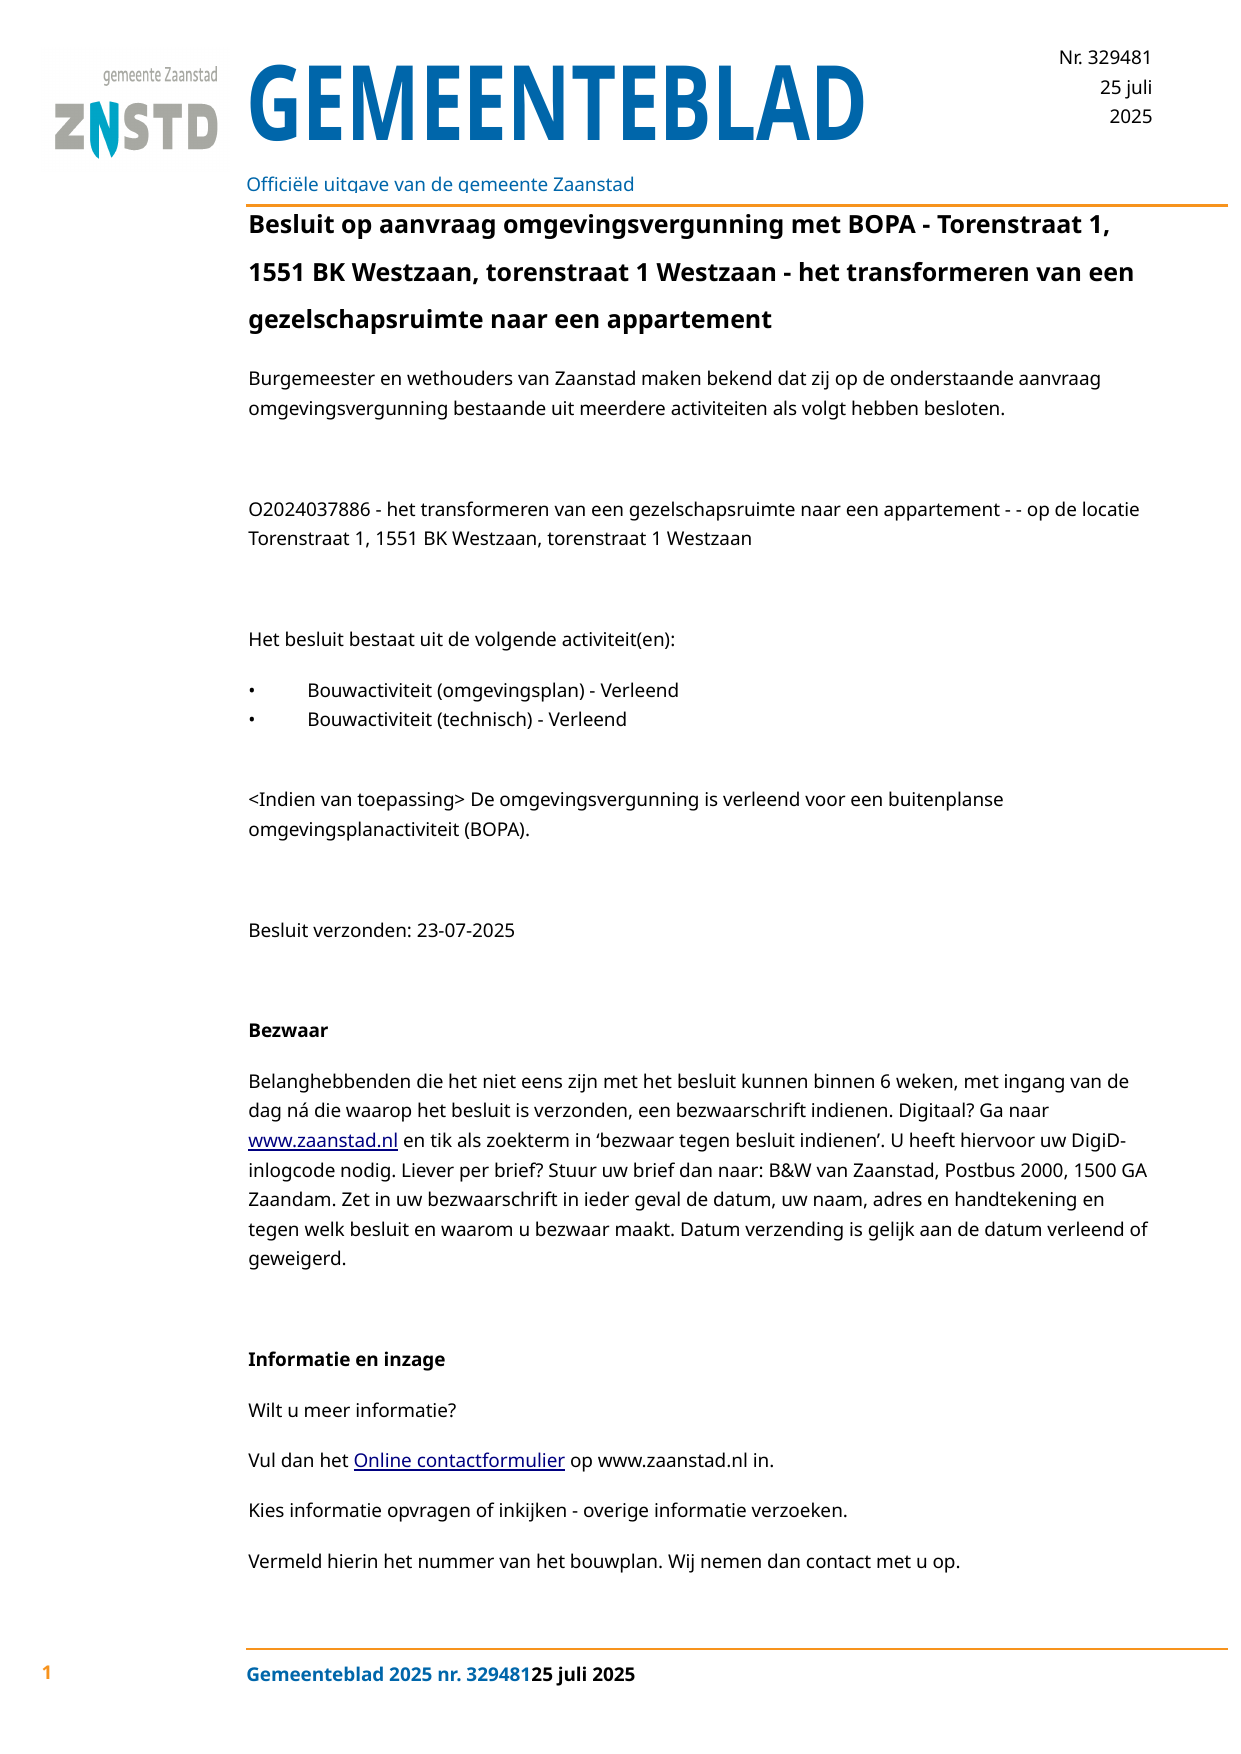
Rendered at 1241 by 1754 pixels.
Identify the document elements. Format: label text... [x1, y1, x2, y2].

text Besluit verzonden: 23-07-2025 [248, 917, 1152, 942]
text <Indien van toepassing> De omgevingsvergunning is verleend voor een buitenplanse omgevingsplanactiviteit (BOPA). [248, 786, 1152, 842]
list Bouwactiviteit (technisch) - Verleend [248, 706, 1152, 732]
text Vul dan het Online contactformulier op www.zaanstad.nl in. [248, 1447, 1152, 1473]
picture [41, 47, 231, 172]
list Bouwactiviteit (omgevingsplan) - Verleend [248, 677, 1152, 702]
text Informatie en inzage [248, 1346, 1152, 1372]
text Bezwaar [248, 1018, 1152, 1043]
text Belanghebbenden die het niet eens zijn met het besluit kunnen binnen 6 weken, met ingang van de dag ná die waarop het besluit is verzonden, een bezwaarschrift indienen. Digitaal? Ga naar www.zaanstad.nl en tik als zoekterm in ‘bezwaar tegen besluit indienen’. U heeft hiervoor uw DigiD-inlogcode nodig. Liever per brief? Stuur uw brief dan naar: B&W van Zaanstad, Postbus 2000, 1500 GA Zaandam. Zet in uw bezwaarschrift in ieder geval de datum, uw naam, adres en handtekening en tegen welk besluit en waarom u bezwaar maakt. Datum verzending is gelijk aan de datum verleend of geweigerd. [248, 1068, 1152, 1271]
text Vermeld hierin het nummer van het bouwplan. Wij nemen dan contact met u op. [248, 1548, 1152, 1574]
text Kies informatie opvragen of inkijken - overige informatie verzoeken. [248, 1498, 1152, 1523]
text O2024037886 - het transformeren van een gezelschapsruimte naar een appartement - - op de locatie Torenstraat 1, 1551 BK Westzaan, torenstraat 1 Westzaan [248, 496, 1152, 551]
text Burgemeester en wethouders van Zaanstad maken bekend dat zij op de onderstaande aanvraag omgevingsvergunning bestaande uit meerdere activiteiten als volgt hebben besloten. [248, 366, 1152, 421]
text Besluit op aanvraag omgevingsvergunning met BOPA - Torenstraat 1, 1551 BK Westzaan, torenstraat 1 Westzaan - het transformeren van een gezelschapsruimte naar een appartement [248, 207, 1152, 336]
text Wilt u meer informatie? [248, 1397, 1152, 1422]
text Het besluit bestaat uit de volgende activiteit(en): [248, 626, 1152, 652]
